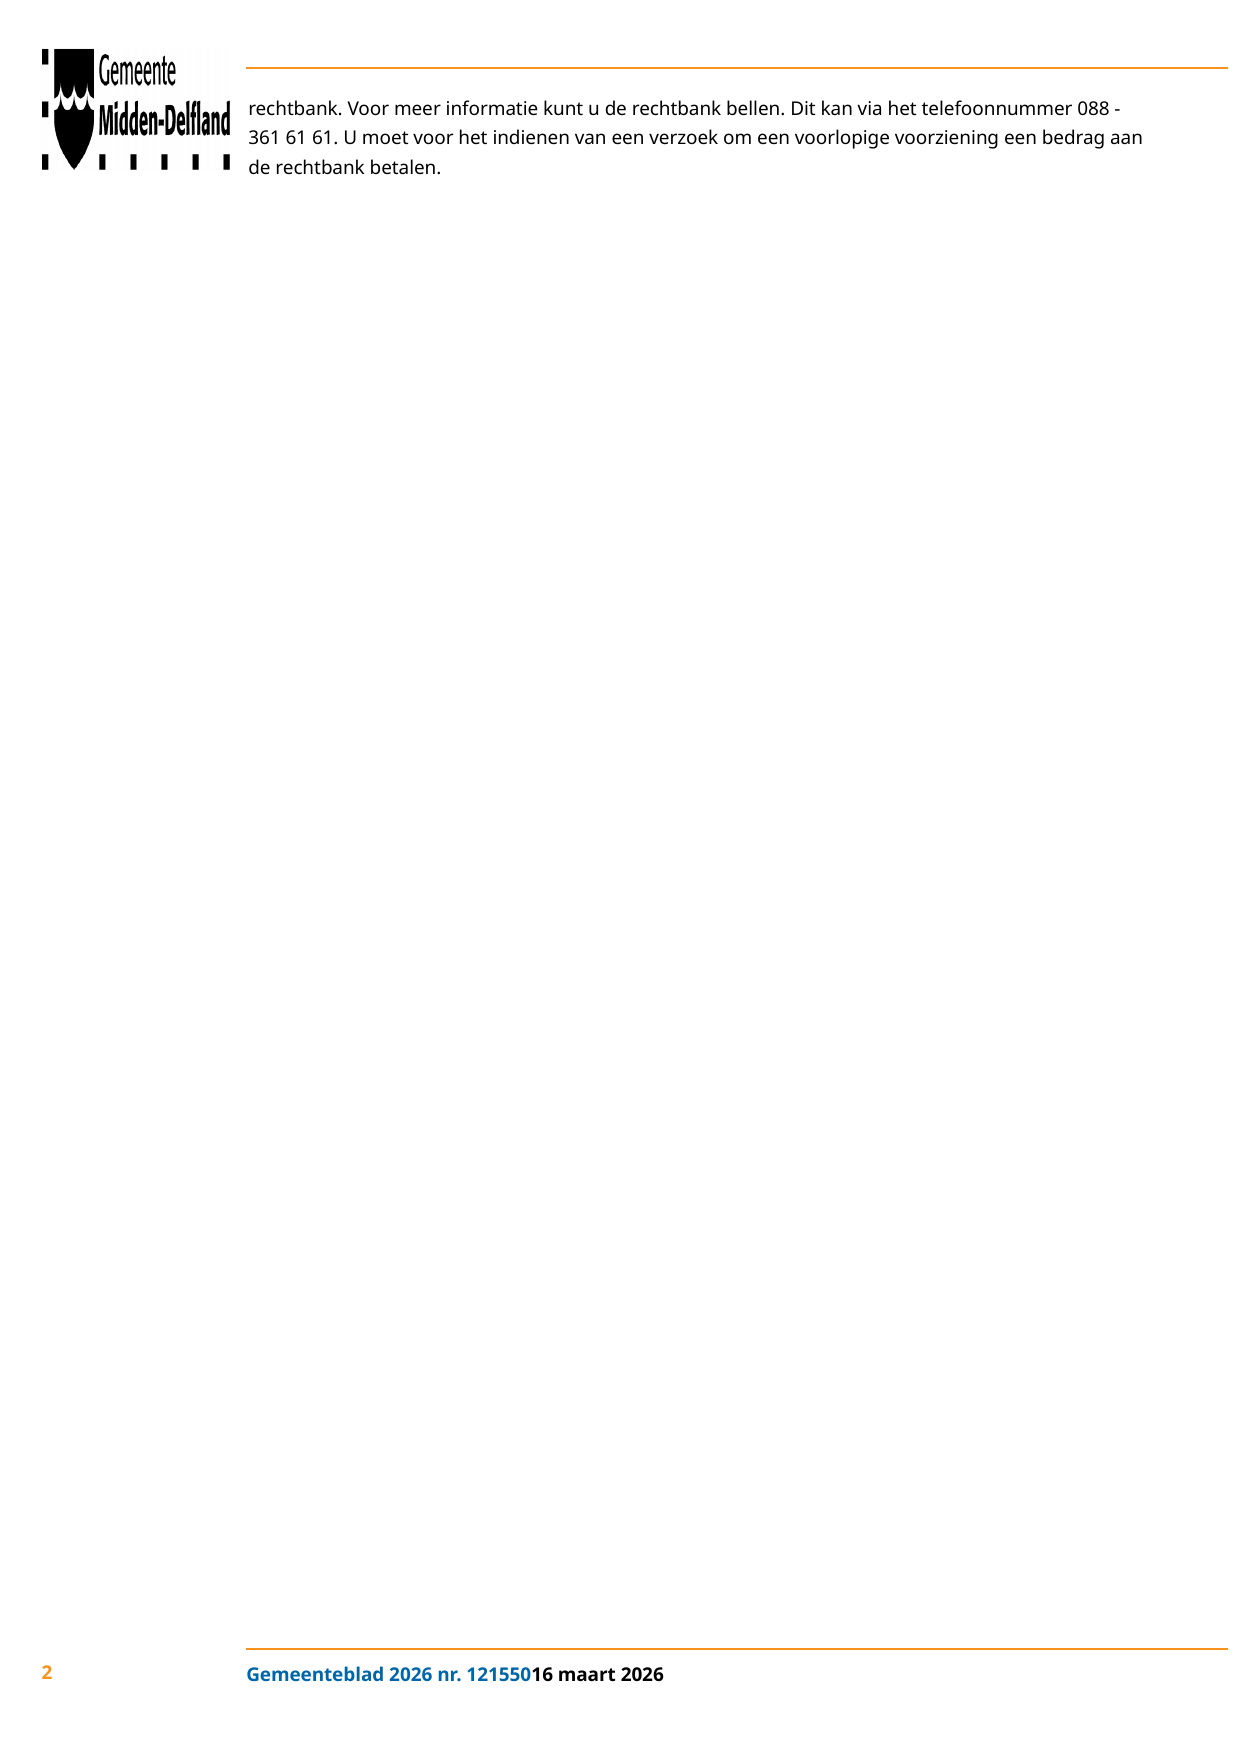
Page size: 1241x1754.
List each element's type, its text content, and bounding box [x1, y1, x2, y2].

picture [41, 47, 231, 172]
text rechtbank. Voor meer informatie kunt u de rechtbank bellen. Dit kan via het telefoonnummer 088 - 361 61 61. U moet voor het indienen van een verzoek om een voorlopige voorziening een bedrag aan de rechtbank betalen. [248, 95, 1152, 180]
